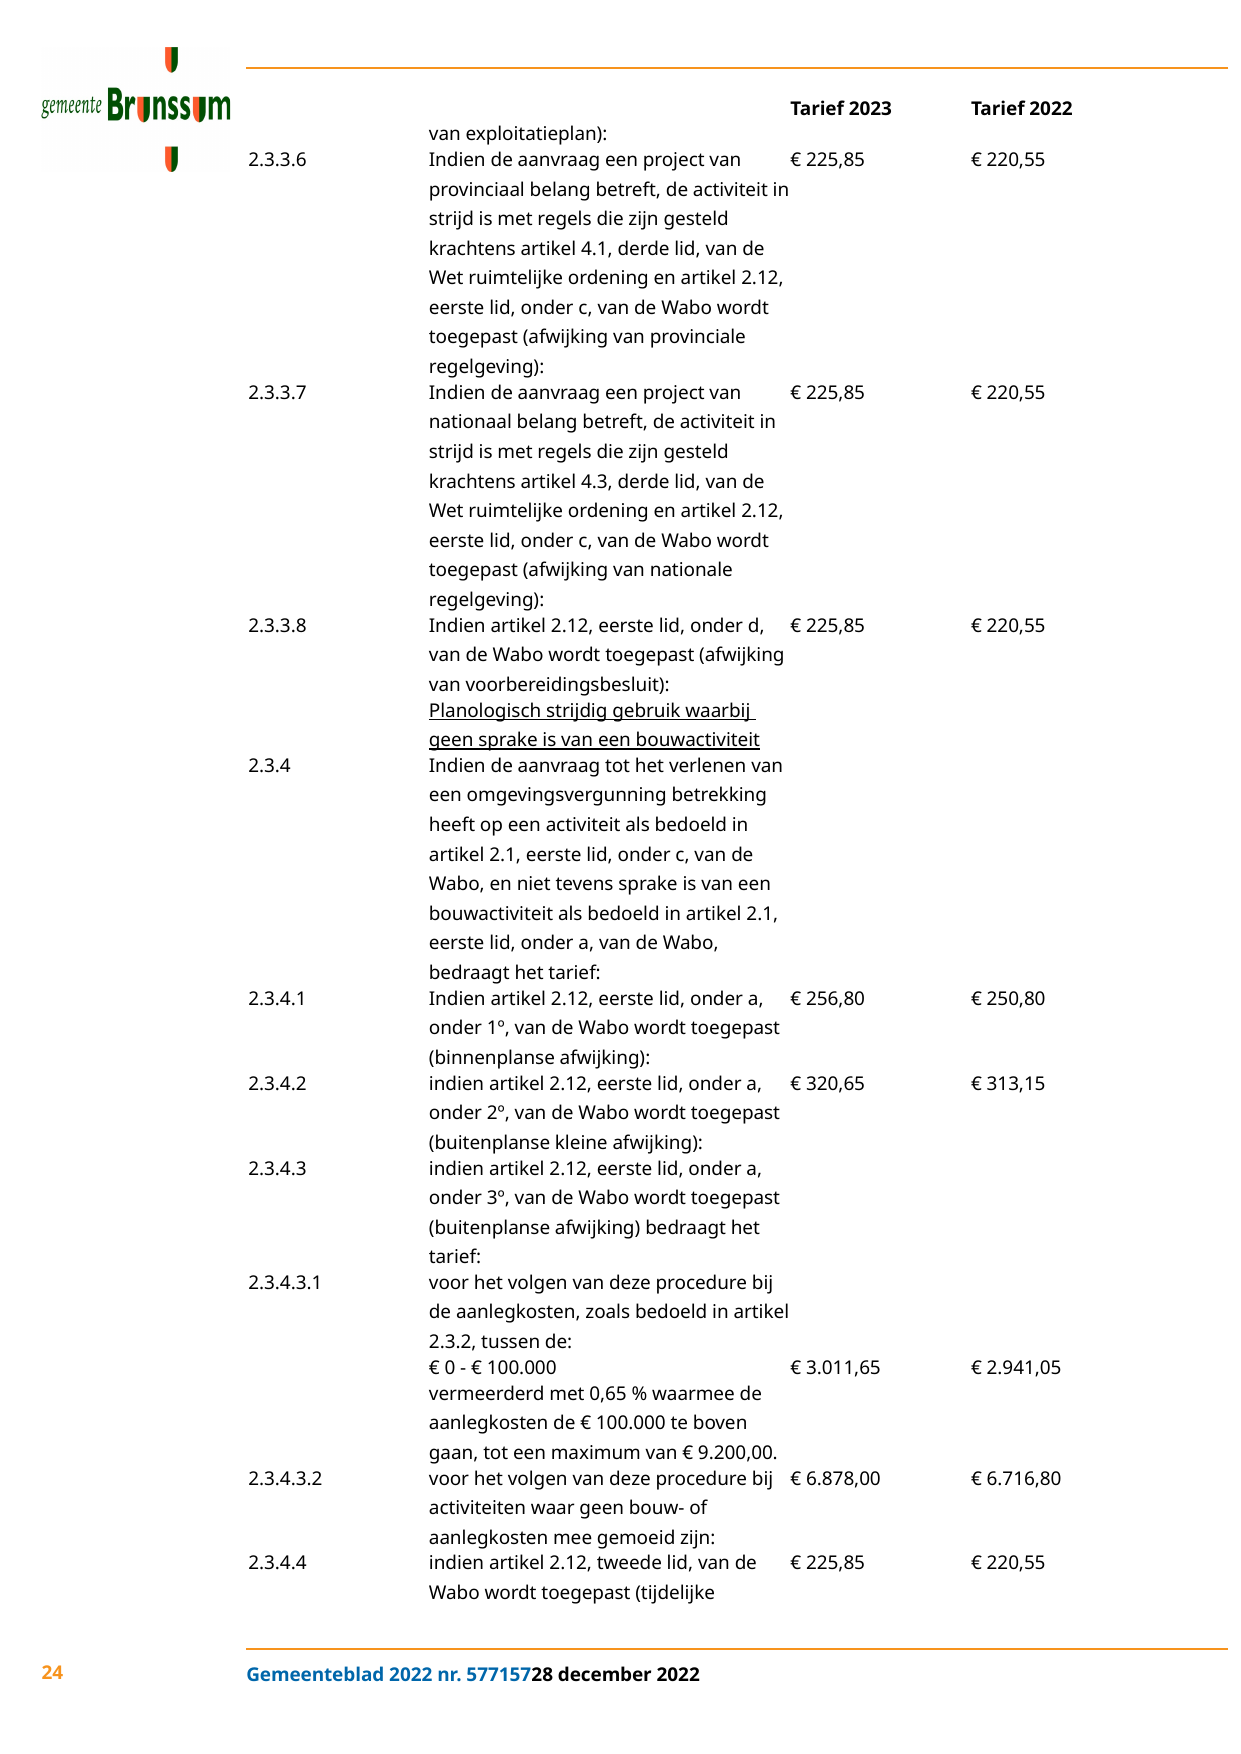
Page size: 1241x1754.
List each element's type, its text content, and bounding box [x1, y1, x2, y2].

table_cell [790, 1380, 971, 1465]
table_cell 2.3.3.6 [248, 146, 429, 379]
table_cell 2.3.3.8 [248, 612, 429, 697]
table_cell [248, 1380, 429, 1465]
table_cell € 250,80 [971, 985, 1152, 1070]
table_cell Indien de aanvraag een project van nationaal belang betreft, de activiteit in strijd is met regels die zijn gesteld krachtens artikel 4.3, derde lid, van de Wet ruimtelijke ordening en artikel 2.12, eerste lid, onder c, van de Wabo wordt toegepast (afwijking van nationale regelgeving): [429, 379, 790, 612]
table_cell € 320,65 [790, 1070, 971, 1155]
table_cell [971, 752, 1152, 985]
table_header [248, 95, 429, 121]
table_cell € 0 - € 100.000 [429, 1354, 790, 1380]
table_cell € 6.716,80 [971, 1465, 1152, 1549]
table_header Tarief 2022 [971, 95, 1152, 121]
table_cell € 220,55 [971, 146, 1152, 379]
table_cell 2.3.4.1 [248, 985, 429, 1070]
table_cell vermeerderd met 0,65 % waarmee de aanlegkosten de € 100.000 te boven gaan, tot een maximum van € 9.200,00. [429, 1380, 790, 1465]
table_cell [971, 1155, 1152, 1269]
table_cell [971, 1380, 1152, 1465]
table_cell van exploitatieplan): [429, 121, 790, 146]
table_header Tarief 2023 [790, 95, 971, 121]
table_cell [790, 121, 971, 146]
table_cell 2.3.4.3.2 [248, 1465, 429, 1549]
table_cell € 6.878,00 [790, 1465, 971, 1549]
table_cell € 225,85 [790, 1550, 971, 1605]
table_cell voor het volgen van deze procedure bij activiteiten waar geen bouw- of aanlegkosten mee gemoeid zijn: [429, 1465, 790, 1549]
table_cell [971, 697, 1152, 752]
table_cell [790, 1155, 971, 1269]
table_cell [790, 752, 971, 985]
table_cell indien artikel 2.12, tweede lid, van de Wabo wordt toegepast (tijdelijke [429, 1550, 790, 1605]
table_header [429, 95, 790, 121]
picture [41, 47, 231, 172]
table_cell € 3.011,65 [790, 1354, 971, 1380]
table_cell 2.3.4.4 [248, 1550, 429, 1605]
table_cell € 220,55 [971, 379, 1152, 612]
table_cell Indien de aanvraag een project van provinciaal belang betreft, de activiteit in strijd is met regels die zijn gesteld krachtens artikel 4.1, derde lid, van de Wet ruimtelijke ordening en artikel 2.12, eerste lid, onder c, van de Wabo wordt toegepast (afwijking van provinciale regelgeving): [429, 146, 790, 379]
table_cell [971, 1269, 1152, 1354]
table_cell 2.3.3.7 [248, 379, 429, 612]
table_cell [790, 1269, 971, 1354]
table_cell € 225,85 [790, 612, 971, 697]
table_cell 2.3.4 [248, 752, 429, 985]
table_cell indien artikel 2.12, eerste lid, onder a, onder 3º, van de Wabo wordt toegepast (buitenplanse afwijking) bedraagt het tarief: [429, 1155, 790, 1269]
table_cell [248, 121, 429, 146]
table_cell € 313,15 [971, 1070, 1152, 1155]
table_cell 2.3.4.3.1 [248, 1269, 429, 1354]
table_cell € 256,80 [790, 985, 971, 1070]
table_cell € 220,55 [971, 1550, 1152, 1605]
table_cell Indien de aanvraag tot het verlenen van een omgevingsvergunning betrekking heeft op een activiteit als bedoeld in artikel 2.1, eerste lid, onder c, van de Wabo, en niet tevens sprake is van een bouwactiviteit als bedoeld in artikel 2.1, eerste lid, onder a, van de Wabo, bedraagt het tarief: [429, 752, 790, 985]
table_cell [248, 1354, 429, 1380]
table_cell € 220,55 [971, 612, 1152, 697]
table_cell indien artikel 2.12, eerste lid, onder a, onder 2º, van de Wabo wordt toegepast (buitenplanse kleine afwijking): [429, 1070, 790, 1155]
table_cell 2.3.4.2 [248, 1070, 429, 1155]
table_cell 2.3.4.3 [248, 1155, 429, 1269]
table_cell [790, 697, 971, 752]
table_cell € 225,85 [790, 146, 971, 379]
table_cell [248, 697, 429, 752]
table_cell [971, 121, 1152, 146]
table_cell Planologisch strijdig gebruik waarbij geen sprake is van een bouwactiviteit [429, 697, 790, 752]
table_cell Indien artikel 2.12, eerste lid, onder d, van de Wabo wordt toegepast (afwijking van voorbereidingsbesluit): [429, 612, 790, 697]
table_cell € 225,85 [790, 379, 971, 612]
table_cell voor het volgen van deze procedure bij de aanlegkosten, zoals bedoeld in artikel 2.3.2, tussen de: [429, 1269, 790, 1354]
table_cell € 2.941,05 [971, 1354, 1152, 1380]
table_cell Indien artikel 2.12, eerste lid, onder a, onder 1º, van de Wabo wordt toegepast (binnenplanse afwijking): [429, 985, 790, 1070]
